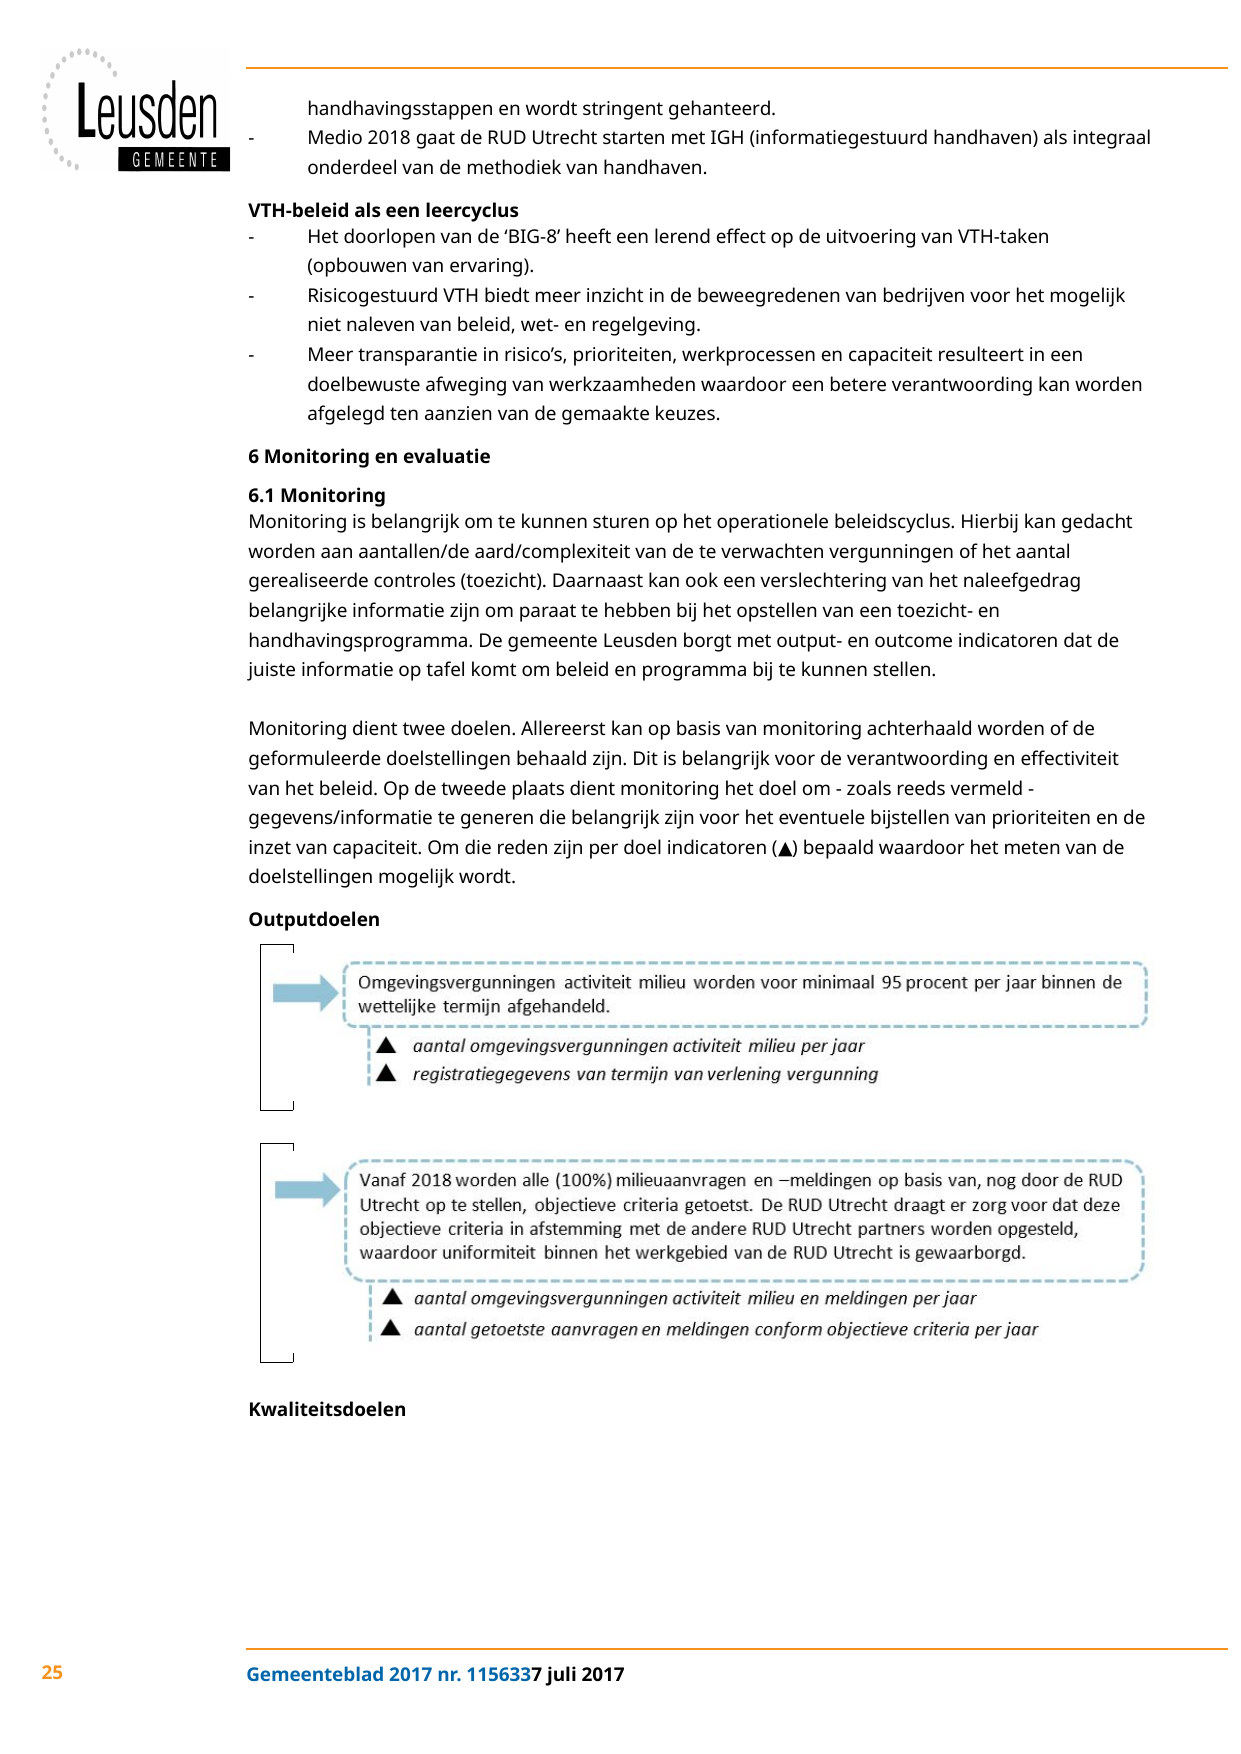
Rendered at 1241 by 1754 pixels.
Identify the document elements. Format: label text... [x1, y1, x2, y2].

list Meer transparantie in risico’s, prioriteiten, werkprocessen en capaciteit resulteert in een doelbewuste afweging van werkzaamheden waardoor een betere verantwoording kan worden afgelegd ten aanzien van de gemaakte keuzes. [248, 341, 1152, 426]
list Medio 2018 gaat de RUD Utrecht starten met IGH (informatiegestuurd handhaven) als integraal onderdeel van de methodiek van handhaven. [248, 124, 1152, 180]
text 6 Monitoring en evaluatie [248, 443, 1152, 469]
list Risicogestuurd VTH biedt meer inzicht in de beweegredenen van bedrijven voor het mogelijk niet naleven van beleid, wet- en regelgeving. [248, 282, 1152, 337]
list Het doorlopen van de ‘BIG-8’ heeft een lerend effect op de uitvoering van VTH-taken (opbouwen van ervaring). [248, 223, 1152, 278]
text VTH-beleid als een leercyclus [248, 197, 1152, 223]
text Monitoring dient twee doelen. Allereerst kan op basis van monitoring achterhaald worden of de geformuleerde doelstellingen behaald zijn. Dit is belangrijk voor de verantwoording en effectiviteit van het beleid. Op de tweede plaats dient monitoring het doel om - zoals reeds vermeld - gegevens/informatie te generen die belangrijk zijn voor het eventuele bijstellen van prioriteiten en de inzet van capaciteit. Om die reden zijn per doel indicatoren (▲) bepaald waardoor het meten van de doelstellingen mogelijk wordt. [248, 716, 1152, 889]
list handhavingsstappen en wordt stringent gehanteerd. [248, 95, 1152, 121]
picture [268, 1151, 1155, 1353]
text Monitoring is belangrijk om te kunnen sturen op het operationele beleidscyclus. Hierbij kan gedacht worden aan aantallen/de aard/complexiteit van de te verwachten vergunningen of het aantal gerealiseerde controles (toezicht). Daarnaast kan ook een verslechtering van het naleefgedrag belangrijke informatie zijn om paraat te hebben bij het opstellen van een toezicht- en handhavingsprogramma. De gemeente Leusden borgt met output- en outcome indicatoren dat de juiste informatie op tafel komt om beleid en programma bij te kunnen stellen. [248, 508, 1152, 682]
text Kwaliteitsdoelen [248, 1397, 1152, 1422]
text Outputdoelen [248, 907, 1152, 932]
text 6.1 Monitoring [248, 483, 1152, 508]
picture [41, 47, 231, 172]
picture [268, 953, 1155, 1101]
